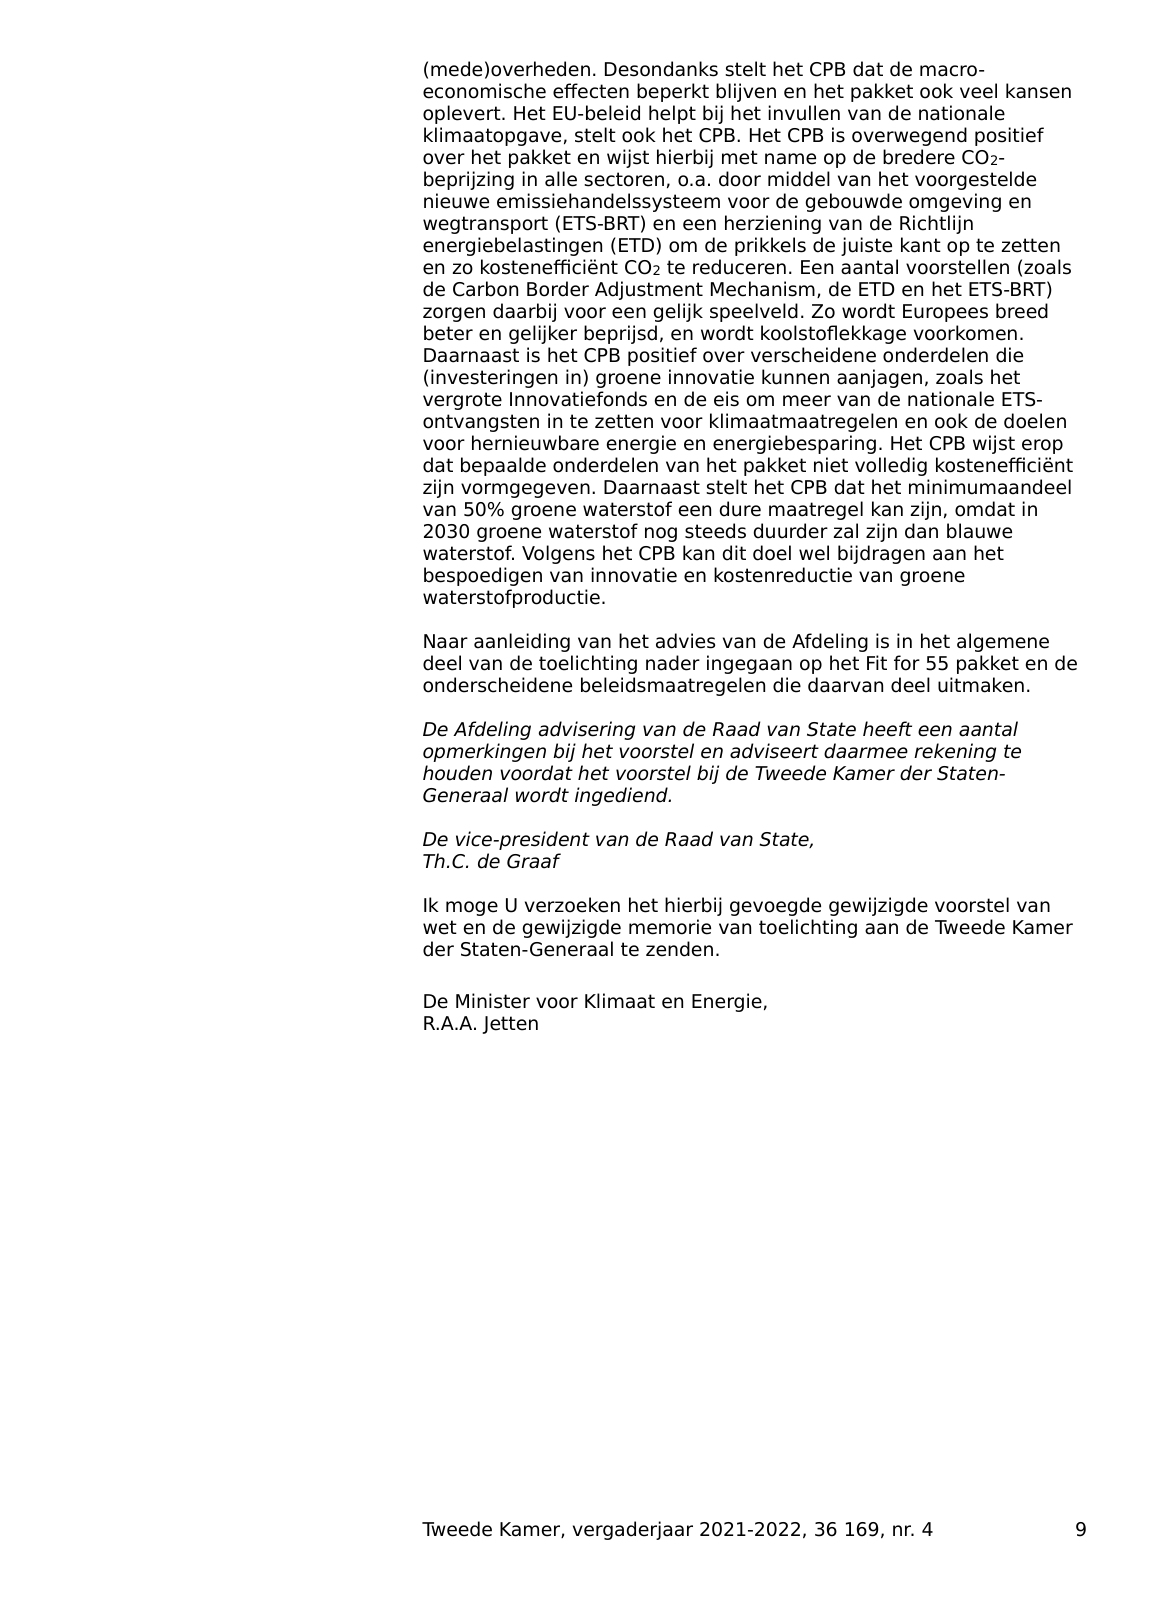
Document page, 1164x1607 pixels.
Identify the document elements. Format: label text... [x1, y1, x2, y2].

text De Afdeling advisering van de Raad van State heeft een aantal opmerkingen bij het voorstel en adviseert daarmee rekening te houden voordat het voorstel bij de Tweede Kamer der Staten-Generaal wordt ingediend. [422, 719, 1087, 807]
text Naar aanleiding van het advies van de Afdeling is in het algemene deel van de toelichting nader ingegaan op het Fit for 55 pakket en de onderscheidene beleidsmaatregelen die daarvan deel uitmaken. [422, 631, 1087, 697]
text De Minister voor Klimaat en Energie, R.A.A. Jetten [422, 991, 1087, 1035]
text Th.C. de Graaf [422, 851, 1087, 873]
text De vice-president van de Raad van State, [422, 829, 1087, 851]
text Ik moge U verzoeken het hierbij gevoegde gewijzigde voorstel van wet en de gewijzigde memorie van toelichting aan de Tweede Kamer der Staten-Generaal te zenden. [422, 895, 1087, 961]
text (mede)overheden. Desondanks stelt het CPB dat de macro-economische effecten beperkt blijven en het pakket ook veel kansen oplevert. Het EU-beleid helpt bij het invullen van de nationale klimaatopgave, stelt ook het CPB. Het CPB is overwegend positief over het pakket en wijst hierbij met name op de bredere CO2-beprijzing in alle sectoren, o.a. door middel van het voorgestelde nieuwe emissiehandelssysteem voor de gebouwde omgeving en wegtransport (ETS-BRT) en een herziening van de Richtlijn energiebelastingen (ETD) om de prikkels de juiste kant op te zetten en zo kostenefficiënt CO2 te reduceren. Een aantal voorstellen (zoals de Carbon Border Adjustment Mechanism, de ETD en het ETS-BRT) zorgen daarbij voor een gelijk speelveld. Zo wordt Europees breed beter en gelijker beprijsd, en wordt koolstoflekkage voorkomen. Daarnaast is het CPB positief over verscheidene onderdelen die (investeringen in) groene innovatie kunnen aanjagen, zoals het vergrote Innovatiefonds en de eis om meer van de nationale ETS-ontvangsten in te zetten voor klimaatmaatregelen en ook de doelen voor hernieuwbare energie en energiebesparing. Het CPB wijst erop dat bepaalde onderdelen van het pakket niet volledig kostenefficiënt zijn vormgegeven. Daarnaast stelt het CPB dat het minimumaandeel van 50% groene waterstof een dure maatregel kan zijn, omdat in 2030 groene waterstof nog steeds duurder zal zijn dan blauwe waterstof. Volgens het CPB kan dit doel wel bijdragen aan het bespoedigen van innovatie en kostenreductie van groene waterstofproductie. [422, 59, 1087, 608]
